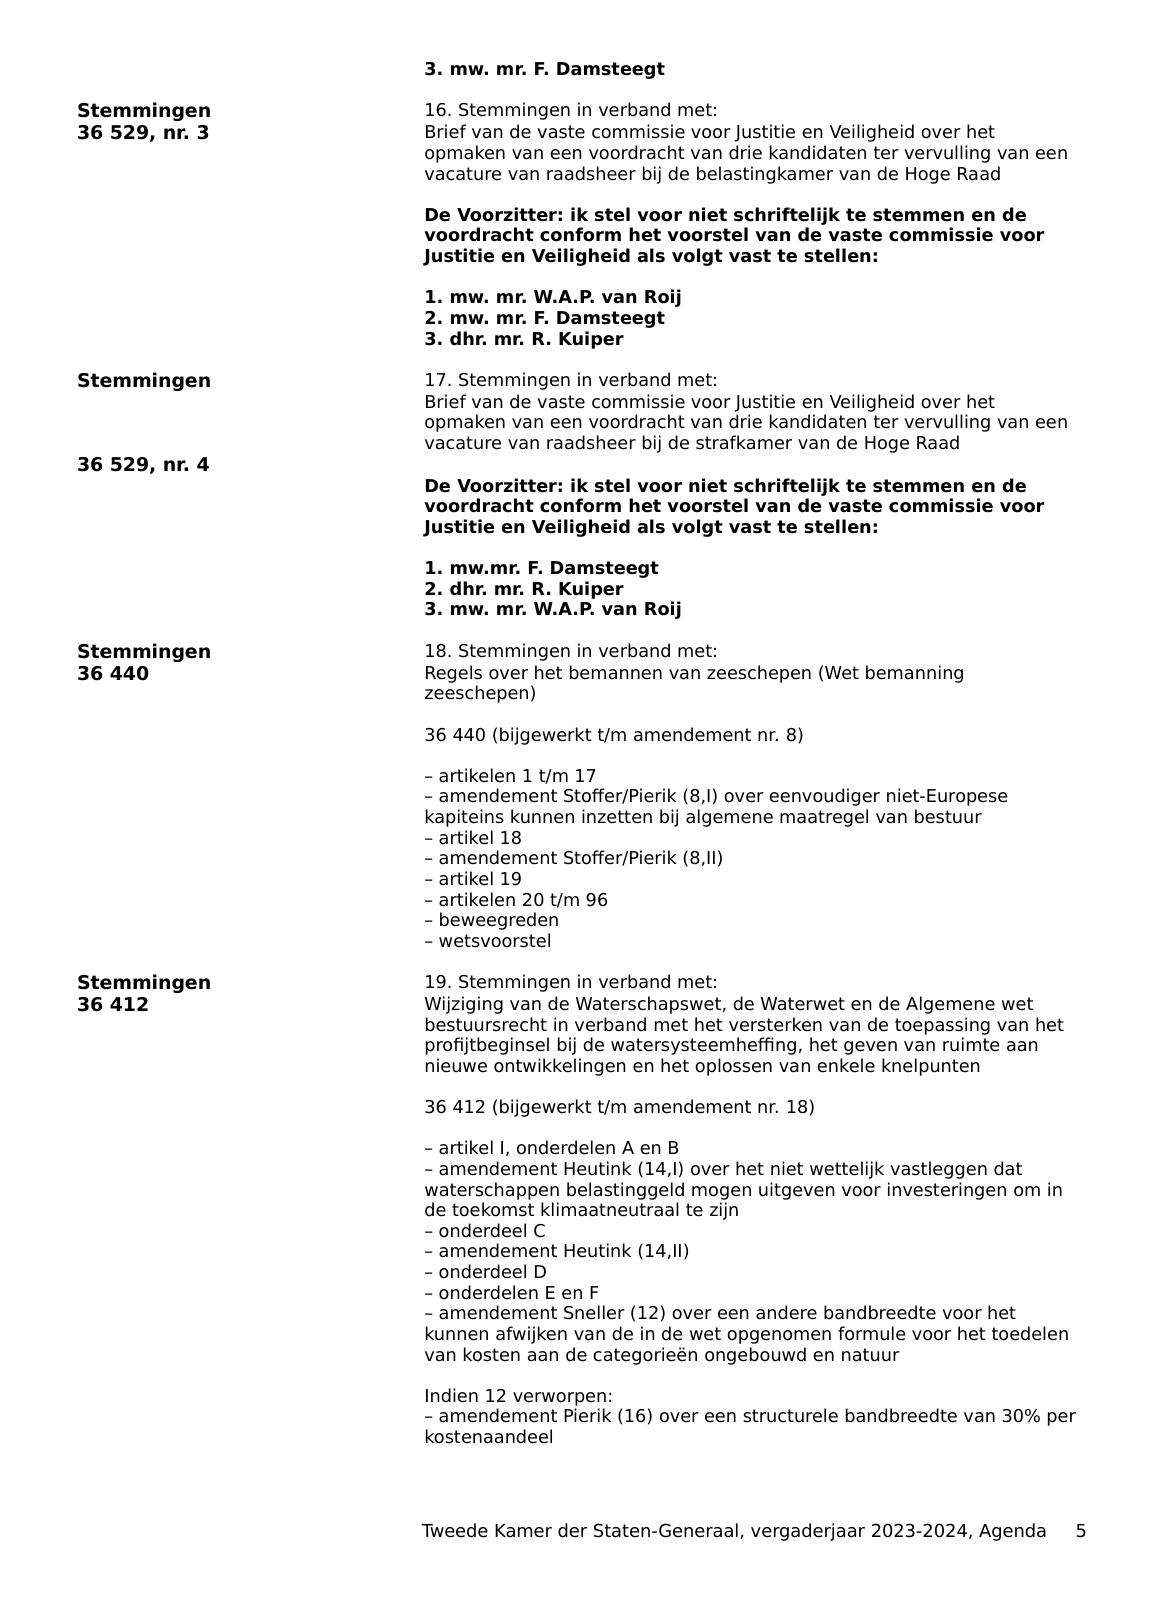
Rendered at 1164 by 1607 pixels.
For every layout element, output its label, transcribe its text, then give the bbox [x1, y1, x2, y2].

table_cell 36 412 [77, 994, 401, 1076]
table_cell [401, 1076, 418, 1097]
table_cell [418, 538, 1087, 558]
table_cell [401, 1365, 418, 1386]
table_cell [401, 454, 418, 476]
table_cell – amendement Sneller (12) over een andere bandbreedte voor het kunnen afwijken van de in de wet opgenomen formule voor het toedelen van kosten aan de categorieën ongebouwd en natuur [418, 1303, 1087, 1365]
table_cell [401, 931, 418, 951]
table_cell – artikelen 1 t/m 17 [418, 766, 1087, 786]
table_cell 36 440 (bijgewerkt t/m amendement nr. 8) [418, 725, 1087, 745]
table_cell – artikel 18 [418, 828, 1087, 848]
table_cell 3. dhr. mr. R. Kuiper [418, 329, 1087, 349]
table_cell [77, 558, 401, 579]
table_cell [77, 848, 401, 869]
table_cell 16. Stemmingen in verband met: [418, 100, 1087, 122]
table_cell [401, 287, 418, 308]
table_cell [77, 1283, 401, 1303]
table_cell [418, 349, 1087, 370]
table_cell [401, 1118, 418, 1138]
table_cell [401, 1097, 418, 1118]
table_cell Stemmingen [77, 370, 401, 392]
table_cell [77, 184, 401, 205]
table_cell [401, 994, 418, 1076]
table_cell [77, 1448, 401, 1468]
table_cell [401, 890, 418, 910]
table_cell [418, 80, 1087, 100]
table_cell [77, 828, 401, 848]
table_cell [401, 663, 418, 704]
table_cell [418, 704, 1087, 724]
table_cell – amendement Stoffer/Pierik (8,II) [418, 848, 1087, 869]
table_cell [401, 766, 418, 786]
table_cell 3. mw. mr. W.A.P. van Roij [418, 599, 1087, 620]
table_cell – amendement Pierik (16) over een structurele bandbreedte van 30% per kostenaandeel [418, 1406, 1087, 1448]
table_cell 36 440 [77, 663, 401, 704]
table_cell [401, 725, 418, 745]
table_cell [77, 766, 401, 786]
table_cell [401, 392, 418, 454]
table_cell – artikel I, onderdelen A en B [418, 1138, 1087, 1159]
table_cell – amendement Heutink (14,I) over het niet wettelijk vastleggen dat waterschappen belastinggeld mogen uitgeven voor investeringen om in de toekomst klimaatneutraal te zijn [418, 1159, 1087, 1221]
table_cell – amendement Stoffer/Pierik (8,I) over eenvoudiger niet-Europese kapiteins kunnen inzetten bij algemene maatregel van bestuur [418, 786, 1087, 828]
table_cell [401, 1138, 418, 1159]
table_cell Regels over het bemannen van zeeschepen (Wet bemanning zeeschepen) [418, 663, 1087, 704]
table_cell – beweegreden [418, 910, 1087, 931]
table_cell Stemmingen [77, 641, 401, 663]
table_cell De Voorzitter: ik stel voor niet schriftelijk te stemmen en de voordracht conform het voorstel van de vaste commissie voor Justitie en Veiligheid als volgt vast te stellen: [418, 476, 1087, 537]
table_cell Wijziging van de Waterschapswet, de Waterwet en de Algemene wet bestuursrecht in verband met het versterken van de toepassing van het profijtbeginsel bij de watersysteemheffing, het geven van ruimte aan nieuwe ontwikkelingen en het oplossen van enkele knelpunten [418, 994, 1087, 1076]
table_cell [77, 392, 401, 454]
table_cell 2. dhr. mr. R. Kuiper [418, 579, 1087, 599]
table_cell [401, 1221, 418, 1241]
table_cell [401, 100, 418, 122]
table_cell [401, 1283, 418, 1303]
table_cell [418, 1365, 1087, 1386]
table_cell [77, 704, 401, 724]
table_cell [77, 1241, 401, 1262]
table_cell [401, 704, 418, 724]
table_cell [401, 828, 418, 848]
table_cell [401, 308, 418, 328]
table_cell [418, 267, 1087, 287]
table_cell [418, 184, 1087, 205]
table_cell [401, 370, 418, 392]
table_cell [401, 476, 418, 537]
table_cell [401, 122, 418, 184]
table_cell 36 412 (bijgewerkt t/m amendement nr. 18) [418, 1097, 1087, 1118]
table_cell [77, 579, 401, 599]
table_cell [77, 205, 401, 267]
table_cell [77, 1262, 401, 1283]
table_cell [77, 308, 401, 328]
table_cell [418, 1076, 1087, 1097]
table_cell Indien 12 verworpen: [418, 1386, 1087, 1406]
table_cell – artikel 19 [418, 869, 1087, 889]
table_cell – onderdeel C [418, 1221, 1087, 1241]
table_cell – artikelen 20 t/m 96 [418, 890, 1087, 910]
table_cell [401, 267, 418, 287]
table_cell [418, 454, 1087, 476]
table_cell [401, 80, 418, 100]
table_cell [418, 1118, 1087, 1138]
table_cell [401, 59, 418, 80]
table_cell [77, 267, 401, 287]
table_cell 1. mw.mr. F. Damsteegt [418, 558, 1087, 579]
table_cell [77, 910, 401, 931]
table_cell [401, 599, 418, 620]
table_cell [401, 184, 418, 205]
table_cell 36 529, nr. 4 [77, 454, 401, 476]
table_cell [401, 620, 418, 641]
table_cell [401, 579, 418, 599]
table_cell De Voorzitter: ik stel voor niet schriftelijk te stemmen en de voordracht conform het voorstel van de vaste commissie voor Justitie en Veiligheid als volgt vast te stellen: [418, 205, 1087, 267]
table_cell 2. mw. mr. F. Damsteegt [418, 308, 1087, 328]
table_cell Stemmingen [77, 972, 401, 994]
table_cell [77, 1406, 401, 1448]
table_cell [401, 951, 418, 972]
table_cell [77, 538, 401, 558]
table_cell [401, 1303, 418, 1365]
table_cell [77, 1365, 401, 1386]
table_cell [77, 287, 401, 308]
table_cell [77, 1076, 401, 1097]
table_cell [401, 349, 418, 370]
table_cell [77, 1118, 401, 1138]
table_cell 1. mw. mr. W.A.P. van Roij [418, 287, 1087, 308]
table_cell [77, 931, 401, 951]
table_cell – wetsvoorstel [418, 931, 1087, 951]
table_cell [77, 786, 401, 828]
table_cell [77, 890, 401, 910]
table_cell 18. Stemmingen in verband met: [418, 641, 1087, 663]
table_cell [401, 205, 418, 267]
table_cell [77, 725, 401, 745]
table_cell [401, 558, 418, 579]
table_cell [401, 745, 418, 766]
table_cell [77, 620, 401, 641]
table_cell [77, 1097, 401, 1118]
table_cell [77, 1138, 401, 1159]
table_cell [401, 329, 418, 349]
table_cell [401, 869, 418, 889]
table_cell [401, 1386, 418, 1406]
table_cell [77, 476, 401, 537]
table_cell 3. mw. mr. F. Damsteegt [418, 59, 1087, 80]
table_cell 19. Stemmingen in verband met: [418, 972, 1087, 994]
table_cell [77, 329, 401, 349]
table_cell [77, 745, 401, 766]
table_cell [401, 1241, 418, 1262]
table_cell [77, 1221, 401, 1241]
table_cell [418, 745, 1087, 766]
table_cell [401, 1406, 418, 1448]
table_cell [77, 951, 401, 972]
table_cell [401, 538, 418, 558]
table_cell 17. Stemmingen in verband met: [418, 370, 1087, 392]
table_cell Brief van de vaste commissie voor Justitie en Veiligheid over het opmaken van een voordracht van drie kandidaten ter vervulling van een vacature van raadsheer bij de strafkamer van de Hoge Raad [418, 392, 1087, 454]
table_cell – amendement Heutink (14,II) [418, 1241, 1087, 1262]
table_cell [77, 80, 401, 100]
table_cell [401, 972, 418, 994]
table_cell Brief van de vaste commissie voor Justitie en Veiligheid over het opmaken van een voordracht van drie kandidaten ter vervulling van een vacature van raadsheer bij de belastingkamer van de Hoge Raad [418, 122, 1087, 184]
table_cell [77, 1386, 401, 1406]
table_cell [418, 1448, 1087, 1468]
table_cell – onderdeel D [418, 1262, 1087, 1283]
table_cell [418, 620, 1087, 641]
table_cell [401, 1159, 418, 1221]
table_cell [401, 786, 418, 828]
table_cell [77, 599, 401, 620]
table_cell [401, 910, 418, 931]
table_cell [401, 1262, 418, 1283]
table_cell [401, 848, 418, 869]
table_cell 36 529, nr. 3 [77, 122, 401, 184]
table_cell [77, 1303, 401, 1365]
table_cell [77, 349, 401, 370]
table_cell [401, 1448, 418, 1468]
table_cell [401, 641, 418, 663]
table_cell [77, 869, 401, 889]
table_cell – onderdelen E en F [418, 1283, 1087, 1303]
table_cell [77, 1159, 401, 1221]
table_cell [77, 59, 401, 80]
table_cell [418, 951, 1087, 972]
table_cell Stemmingen [77, 100, 401, 122]
